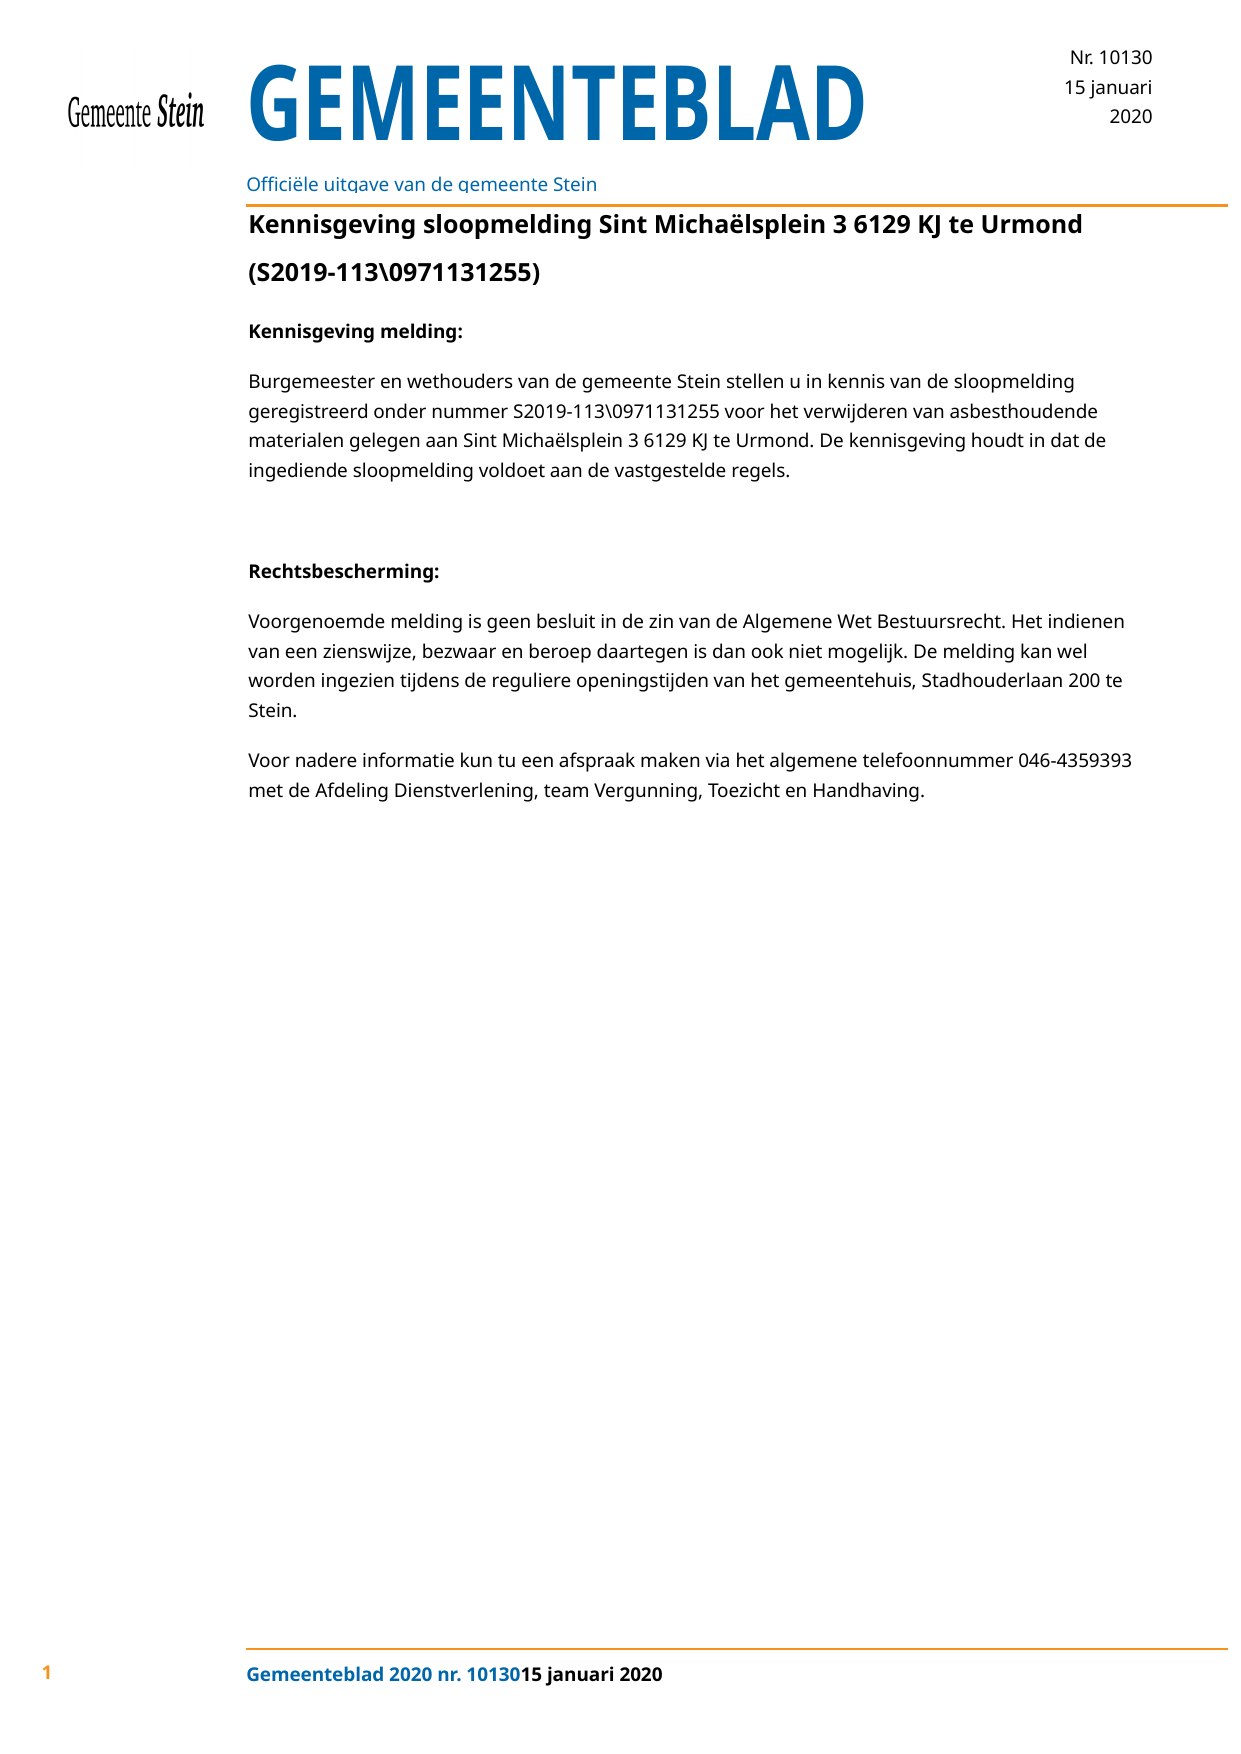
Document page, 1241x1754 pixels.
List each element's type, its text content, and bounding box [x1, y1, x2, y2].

text Burgemeester en wethouders van de gemeente Stein stellen u in kennis van de sloopmelding geregistreerd onder nummer S2019-113\0971131255 voor het verwijderen van asbesthoudende materialen gelegen aan Sint Michaëlsplein 3 6129 KJ te Urmond. De kennisgeving houdt in dat de ingediende sloopmelding voldoet aan de vastgestelde regels. [248, 368, 1152, 483]
text Rechtsbescherming: [248, 558, 1152, 584]
text Voorgenoemde melding is geen besluit in de zin van de Algemene Wet Bestuursrecht. Het indienen van een zienswijze, bezwaar en beroep daartegen is dan ook niet mogelijk. De melding kan wel worden ingezien tijdens de reguliere openingstijden van het gemeentehuis, Stadhouderlaan 200 te Stein. [248, 608, 1152, 723]
text Kennisgeving sloopmelding Sint Michaëlsplein 3 6129 KJ te Urmond (S2019-113\0971131255) [248, 207, 1152, 288]
picture [41, 47, 231, 172]
text Voor nadere informatie kun tu een afspraak maken via het algemene telefoonnummer 046-4359393 met de Afdeling Dienstverlening, team Vergunning, Toezicht en Handhaving. [248, 747, 1152, 803]
text Kennisgeving melding: [248, 318, 1152, 344]
